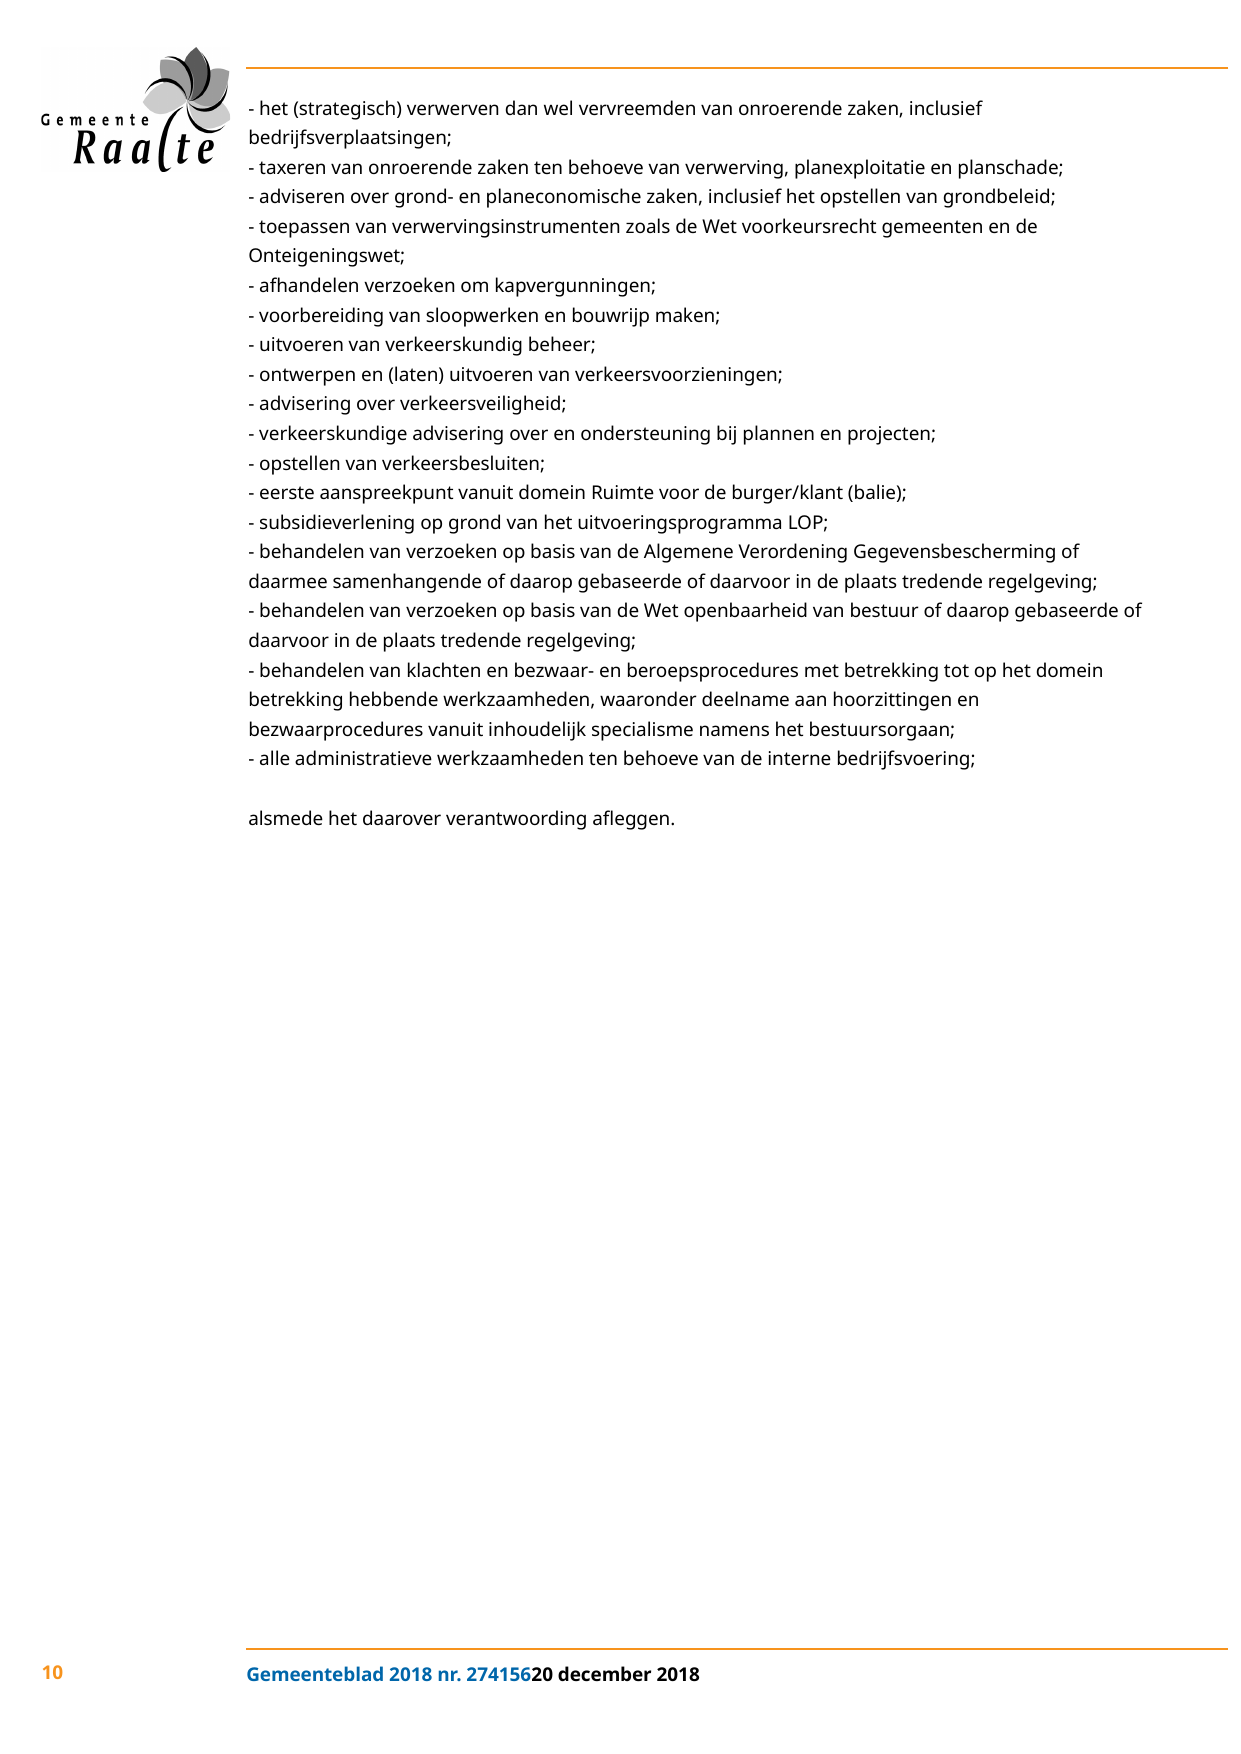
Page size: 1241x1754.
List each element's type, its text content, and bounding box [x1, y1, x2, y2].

text alsmede het daarover verantwoording afleggen. [248, 805, 1152, 831]
text - taxeren van onroerende zaken ten behoeve van verwerving, planexploitatie en planschade; [248, 154, 1152, 180]
text - alle administratieve werkzaamheden ten behoeve van de interne bedrijfsvoering; [248, 746, 1152, 771]
text - behandelen van verzoeken op basis van de Algemene Verordening Gegevensbescherming of daarmee samenhangende of daarop gebaseerde of daarvoor in de plaats tredende regelgeving; [248, 538, 1152, 594]
text - behandelen van verzoeken op basis van de Wet openbaarheid van bestuur of daarop gebaseerde of daarvoor in de plaats tredende regelgeving; [248, 598, 1152, 653]
text - adviseren over grond- en planeconomische zaken, inclusief het opstellen van grondbeleid; [248, 183, 1152, 209]
text - ontwerpen en (laten) uitvoeren van verkeersvoorzieningen; [248, 361, 1152, 387]
text - behandelen van klachten en bezwaar- en beroepsprocedures met betrekking tot op het domein betrekking hebbende werkzaamheden, waaronder deelname aan hoorzittingen en bezwaarprocedures vanuit inhoudelijk specialisme namens het bestuursorgaan; [248, 657, 1152, 742]
text - toepassen van verwervingsinstrumenten zoals de Wet voorkeursrecht gemeenten en de Onteigeningswet; [248, 213, 1152, 268]
text - verkeerskundige advisering over en ondersteuning bij plannen en projecten; [248, 420, 1152, 446]
text - advisering over verkeersveiligheid; [248, 391, 1152, 416]
text - voorbereiding van sloopwerken en bouwrijp maken; [248, 302, 1152, 328]
picture [41, 47, 231, 172]
text - subsidieverlening op grond van het uitvoeringsprogramma LOP; [248, 509, 1152, 535]
text - opstellen van verkeersbesluiten; [248, 450, 1152, 476]
text - afhandelen verzoeken om kapvergunningen; [248, 272, 1152, 298]
text - uitvoeren van verkeerskundig beheer; [248, 331, 1152, 357]
text - eerste aanspreekpunt vanuit domein Ruimte voor de burger/klant (balie); [248, 479, 1152, 505]
text - het (strategisch) verwerven dan wel vervreemden van onroerende zaken, inclusief bedrijfsverplaatsingen; [248, 95, 1152, 150]
